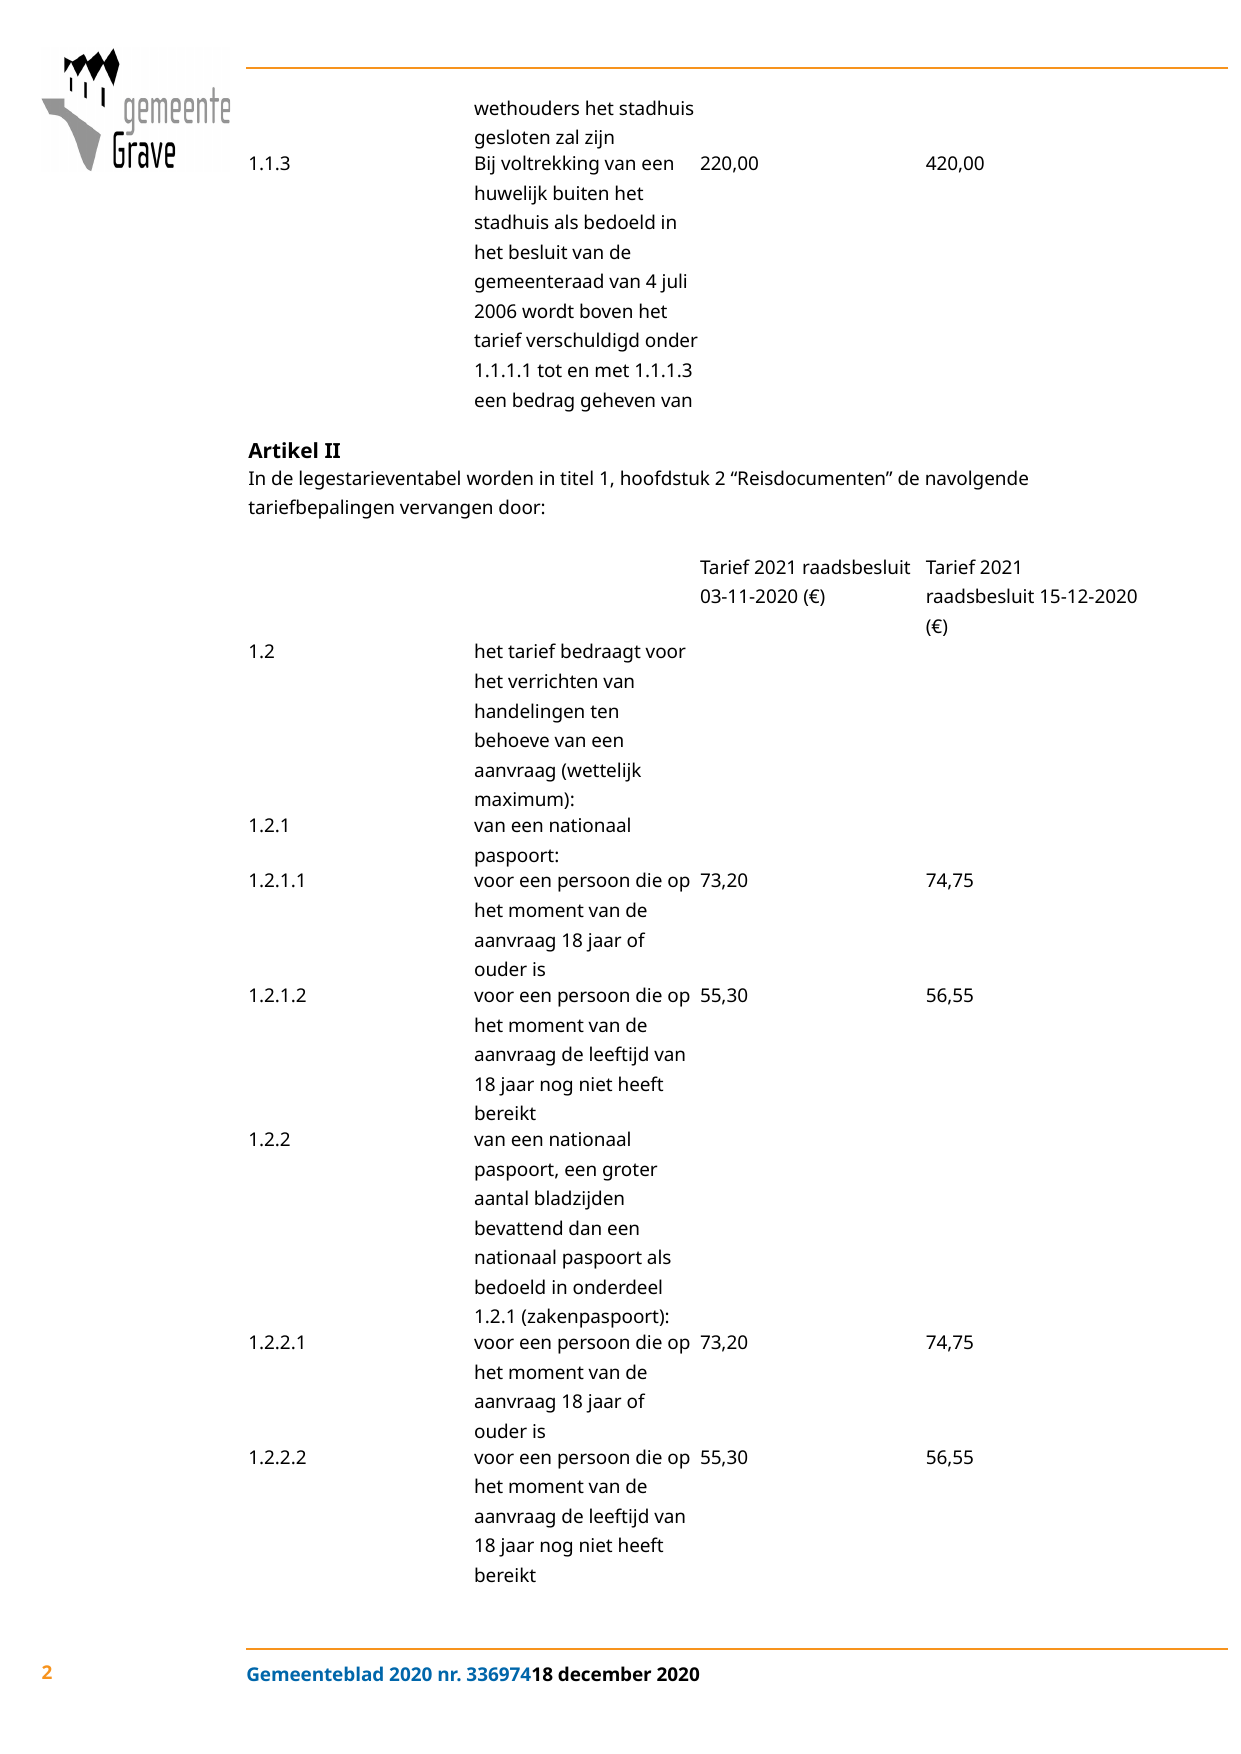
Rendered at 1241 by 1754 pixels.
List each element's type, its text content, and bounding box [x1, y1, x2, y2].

table_cell 56,55 [926, 982, 1152, 1126]
table_cell [700, 1126, 926, 1329]
table_header [474, 554, 700, 639]
table_cell [926, 813, 1152, 868]
table_cell 1.2.1.1 [248, 868, 474, 982]
table_cell [248, 95, 474, 150]
table_cell Bij voltrekking van een huwelijk buiten het stadhuis als bedoeld in het besluit van de gemeenteraad van 4 juli 2006 wordt boven het tarief verschuldigd onder 1.1.1.1 tot en met 1.1.1.3 een bedrag geheven van [474, 150, 700, 412]
table_cell [926, 639, 1152, 812]
table_cell 55,30 [700, 1444, 926, 1588]
table_cell 55,30 [700, 982, 926, 1126]
table_cell voor een persoon die op het moment van de aanvraag de leeftijd van 18 jaar nog niet heeft bereikt [474, 1444, 700, 1588]
table_cell 1.1.3 [248, 150, 474, 412]
table_cell van een nationaal paspoort, een groter aantal bladzijden bevattend dan een nationaal paspoort als bedoeld in onderdeel 1.2.1 (zakenpaspoort): [474, 1126, 700, 1329]
table_header [248, 554, 474, 639]
table_cell 73,20 [700, 868, 926, 982]
table_cell wethouders het stadhuis gesloten zal zijn [474, 95, 700, 150]
table_cell 74,75 [926, 1330, 1152, 1444]
picture [41, 47, 231, 172]
table_cell 1.2.1.2 [248, 982, 474, 1126]
table_cell 56,55 [926, 1444, 1152, 1588]
table_cell 420,00 [926, 150, 1152, 412]
table_cell 1.2.1 [248, 813, 474, 868]
table_cell 73,20 [700, 1330, 926, 1444]
table_cell het tarief bedraagt voor het verrichten van handelingen ten behoeve van een aanvraag (wettelijk maximum): [474, 639, 700, 812]
table_cell [926, 1126, 1152, 1329]
table_cell voor een persoon die op het moment van de aanvraag 18 jaar of ouder is [474, 868, 700, 982]
table_cell voor een persoon die op het moment van de aanvraag 18 jaar of ouder is [474, 1330, 700, 1444]
table_cell 220,00 [700, 150, 926, 412]
text In de legestarieventabel worden in titel 1, hoofdstuk 2 “Reisdocumenten” de navolgende tariefbepalingen vervangen door: [248, 465, 1152, 520]
table_cell [700, 813, 926, 868]
table_cell [700, 95, 926, 150]
table_cell 1.2.2 [248, 1126, 474, 1329]
table_cell [926, 95, 1152, 150]
table_header Tarief 2021 raadsbesluit 03-11-2020 (€) [700, 554, 926, 639]
table_cell 1.2.2.2 [248, 1444, 474, 1588]
table_cell 74,75 [926, 868, 1152, 982]
table_cell 1.2.2.1 [248, 1330, 474, 1444]
table_cell [700, 639, 926, 812]
table_header Tarief 2021 raadsbesluit 15-12-2020 (€) [926, 554, 1152, 639]
text Artikel II [248, 437, 1152, 465]
table_cell voor een persoon die op het moment van de aanvraag de leeftijd van 18 jaar nog niet heeft bereikt [474, 982, 700, 1126]
table_cell 1.2 [248, 639, 474, 812]
table_cell van een nationaal paspoort: [474, 813, 700, 868]
